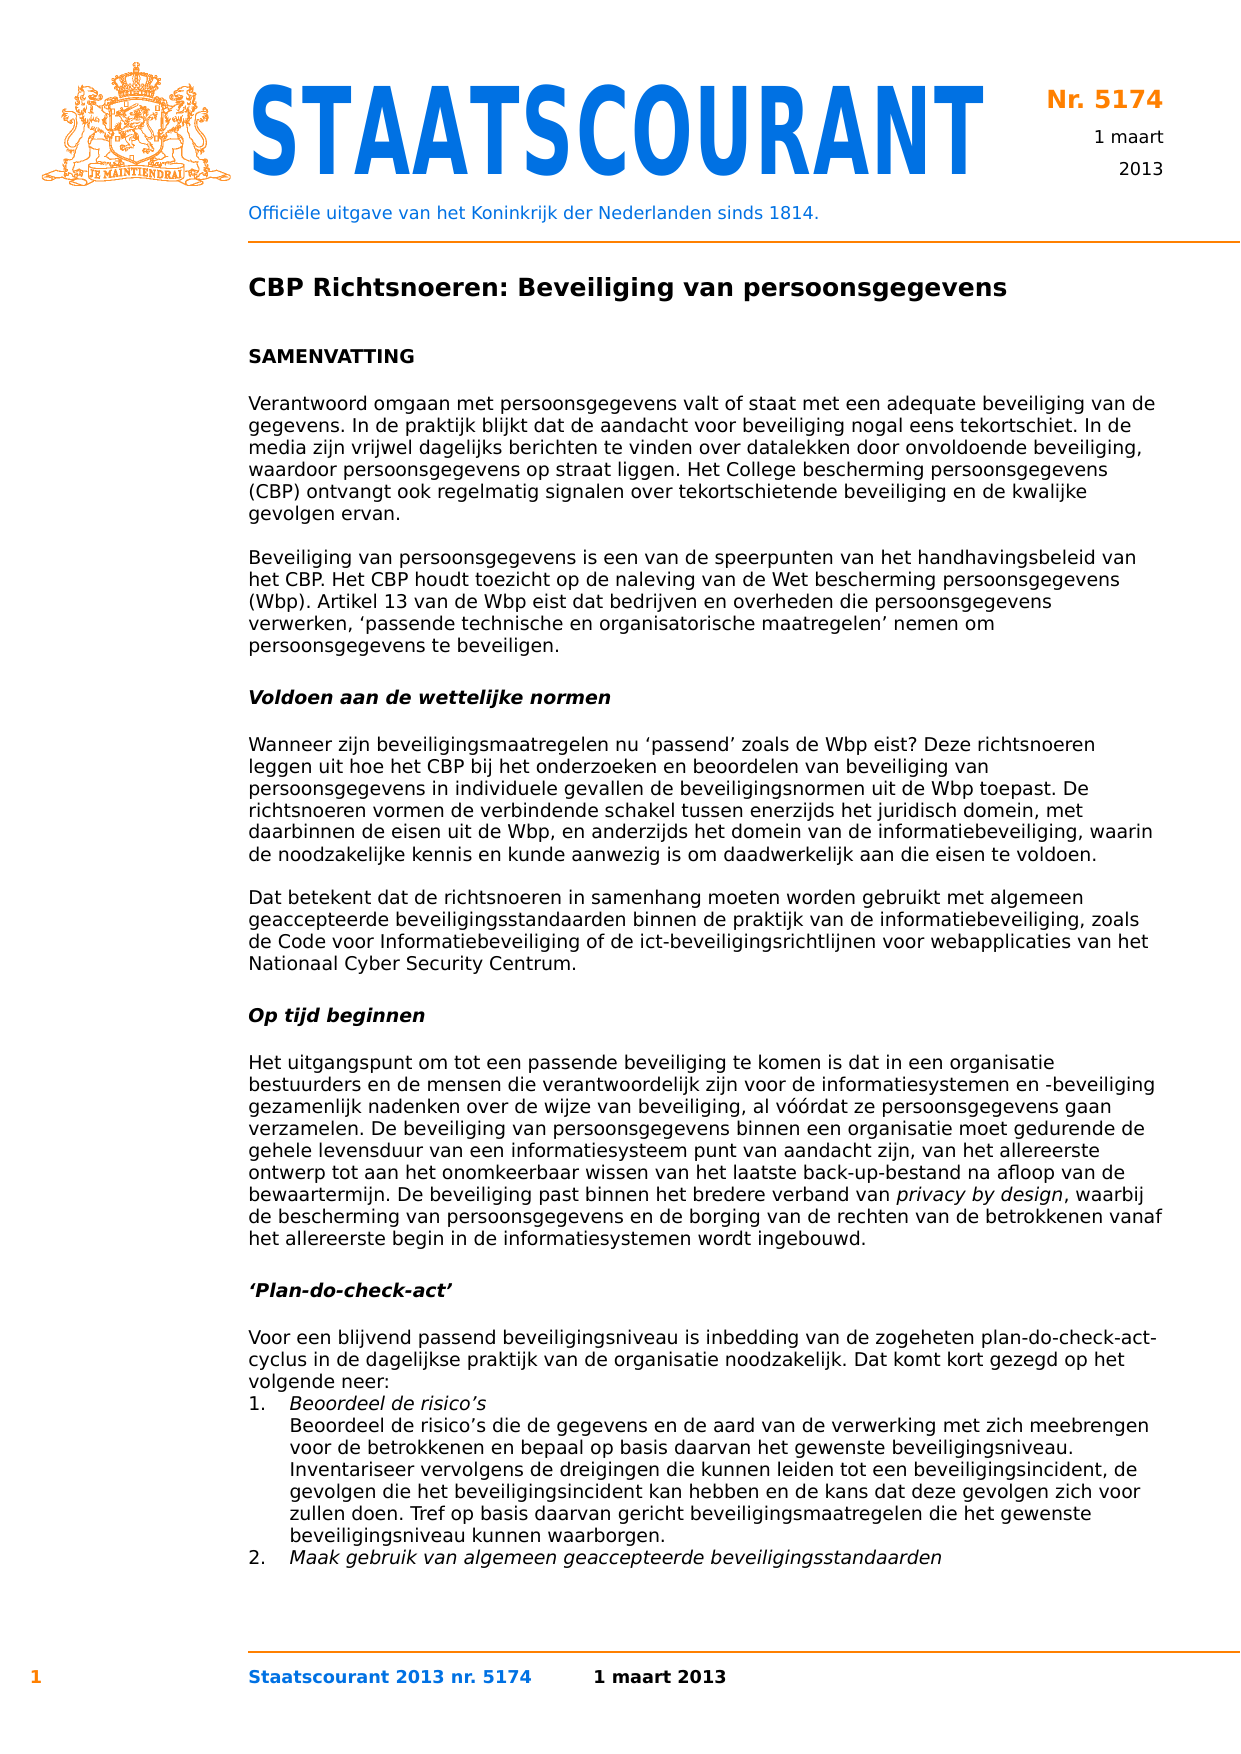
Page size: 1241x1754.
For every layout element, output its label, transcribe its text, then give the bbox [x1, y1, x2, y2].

text 2. Maak gebruik van algemeen geaccepteerde beveiligingsstandaarden [248, 1547, 1163, 1569]
table_header STAATSCOURANT [248, 62, 998, 203]
table_cell 1 maart [998, 121, 1240, 153]
text Beveiliging van persoonsgegevens is een van de speerpunten van het handhavingsbeleid van het CBP. Het CBP houdt toezicht op de naleving van de Wet bescherming persoonsgegevens (Wbp). Artikel 13 van de Wbp eist dat bedrijven en overheden die persoonsgegevens verwerken, ‘passende technische en organisatorische maatregelen’ nemen om persoonsgegevens te beveiligen. [248, 547, 1163, 657]
table_header [25, 62, 248, 241]
table_cell Officiële uitgave van het Koninkrijk der Nederlanden sinds 1814. [248, 203, 1240, 241]
text Beoordeel de risico’s die de gegevens en de aard van de verwerking met zich meebrengen voor de betrokkenen en bepaal op basis daarvan het gewenste beveiligingsniveau. Inventariseer vervolgens de dreigingen die kunnen leiden tot een beveiligingsincident, de gevolgen die het beveiligingsincident kan hebben en de kans dat deze gevolgen zich voor zullen doen. Tref op basis daarvan gericht beveiligingsmaatregelen die het gewenste beveiligingsniveau kunnen waarborgen. [289, 1415, 1163, 1547]
subtitle CBP Richtsnoeren: Beveiliging van persoonsgegevens [248, 273, 1163, 302]
table_header Nr. 5174 [998, 62, 1240, 121]
subtitle ‘Plan-do-check-act’ [248, 1280, 1163, 1302]
picture [41, 62, 231, 186]
text Verantwoord omgaan met persoonsgegevens valt of staat met een adequate beveiliging van de gegevens. In de praktijk blijkt dat de aandacht voor beveiliging nogal eens tekortschiet. In de media zijn vrijwel dagelijks berichten te vinden over datalekken door onvoldoende beveiliging, waardoor persoonsgegevens op straat liggen. Het College bescherming persoonsgegevens (CBP) ontvangt ook regelmatig signalen over tekortschietende beveiliging en de kwalijke gevolgen ervan. [248, 393, 1163, 525]
text Het uitgangspunt om tot een passende beveiliging te komen is dat in een organisatie bestuurders en de mensen die verantwoordelijk zijn voor de informatiesystemen en -beveiliging gezamenlijk nadenken over de wijze van beveiliging, al vóórdat ze persoonsgegevens gaan verzamelen. De beveiliging van persoonsgegevens binnen een organisatie moet gedurende de gehele levensduur van een infor­matiesysteem punt van aandacht zijn, van het allereerste ontwerp tot aan het onomkeerbaar wissen van het laatste back-up-bestand na afloop van de bewaartermijn. De beveiliging past binnen het bredere verband van privacy by design, waarbij de bescherming van persoonsgegevens en de borging van de rechten van de betrokkenen vanaf het allereerste begin in de informatiesystemen wordt ingebouwd. [248, 1052, 1163, 1250]
table_cell 2013 [998, 153, 1240, 203]
text Dat betekent dat de richtsnoeren in samenhang moeten worden gebruikt met algemeen geaccepteerde beveiligingsstandaarden binnen de praktijk van de informatiebeveiliging, zoals de Code voor Informatiebeveiliging of de ict-beveiligingsrichtlijnen voor webapplicaties van het Nationaal Cyber Security Centrum. [248, 887, 1163, 975]
subtitle Op tijd beginnen [248, 1005, 1163, 1027]
subtitle Voldoen aan de wettelijke normen [248, 687, 1163, 708]
text Voor een blijvend passend beveiligingsniveau is inbedding van de zogeheten plan-do-check-act-cyclus in de dagelijkse praktijk van de organisatie noodzakelijk. Dat komt kort gezegd op het volgende neer: [248, 1327, 1163, 1393]
text 1. Beoordeel de risico’s [248, 1393, 1163, 1415]
text Wanneer zijn beveiligingsmaatregelen nu ‘passend’ zoals de Wbp eist? Deze richtsnoeren leggen uit hoe het CBP bij het onderzoeken en beoordelen van beveiliging van persoonsgegevens in individuele gevallen de beveiligingsnormen uit de Wbp toepast. De richtsnoeren vormen de verbindende schakel tussen enerzijds het juridisch domein, met daarbinnen de eisen uit de Wbp, en anderzijds het domein van de informatiebeveiliging, waarin de noodzakelijke kennis en kunde aanwezig is om daadwerkelijk aan die eisen te voldoen. [248, 733, 1163, 865]
subtitle SAMENVATTING [248, 346, 1163, 368]
